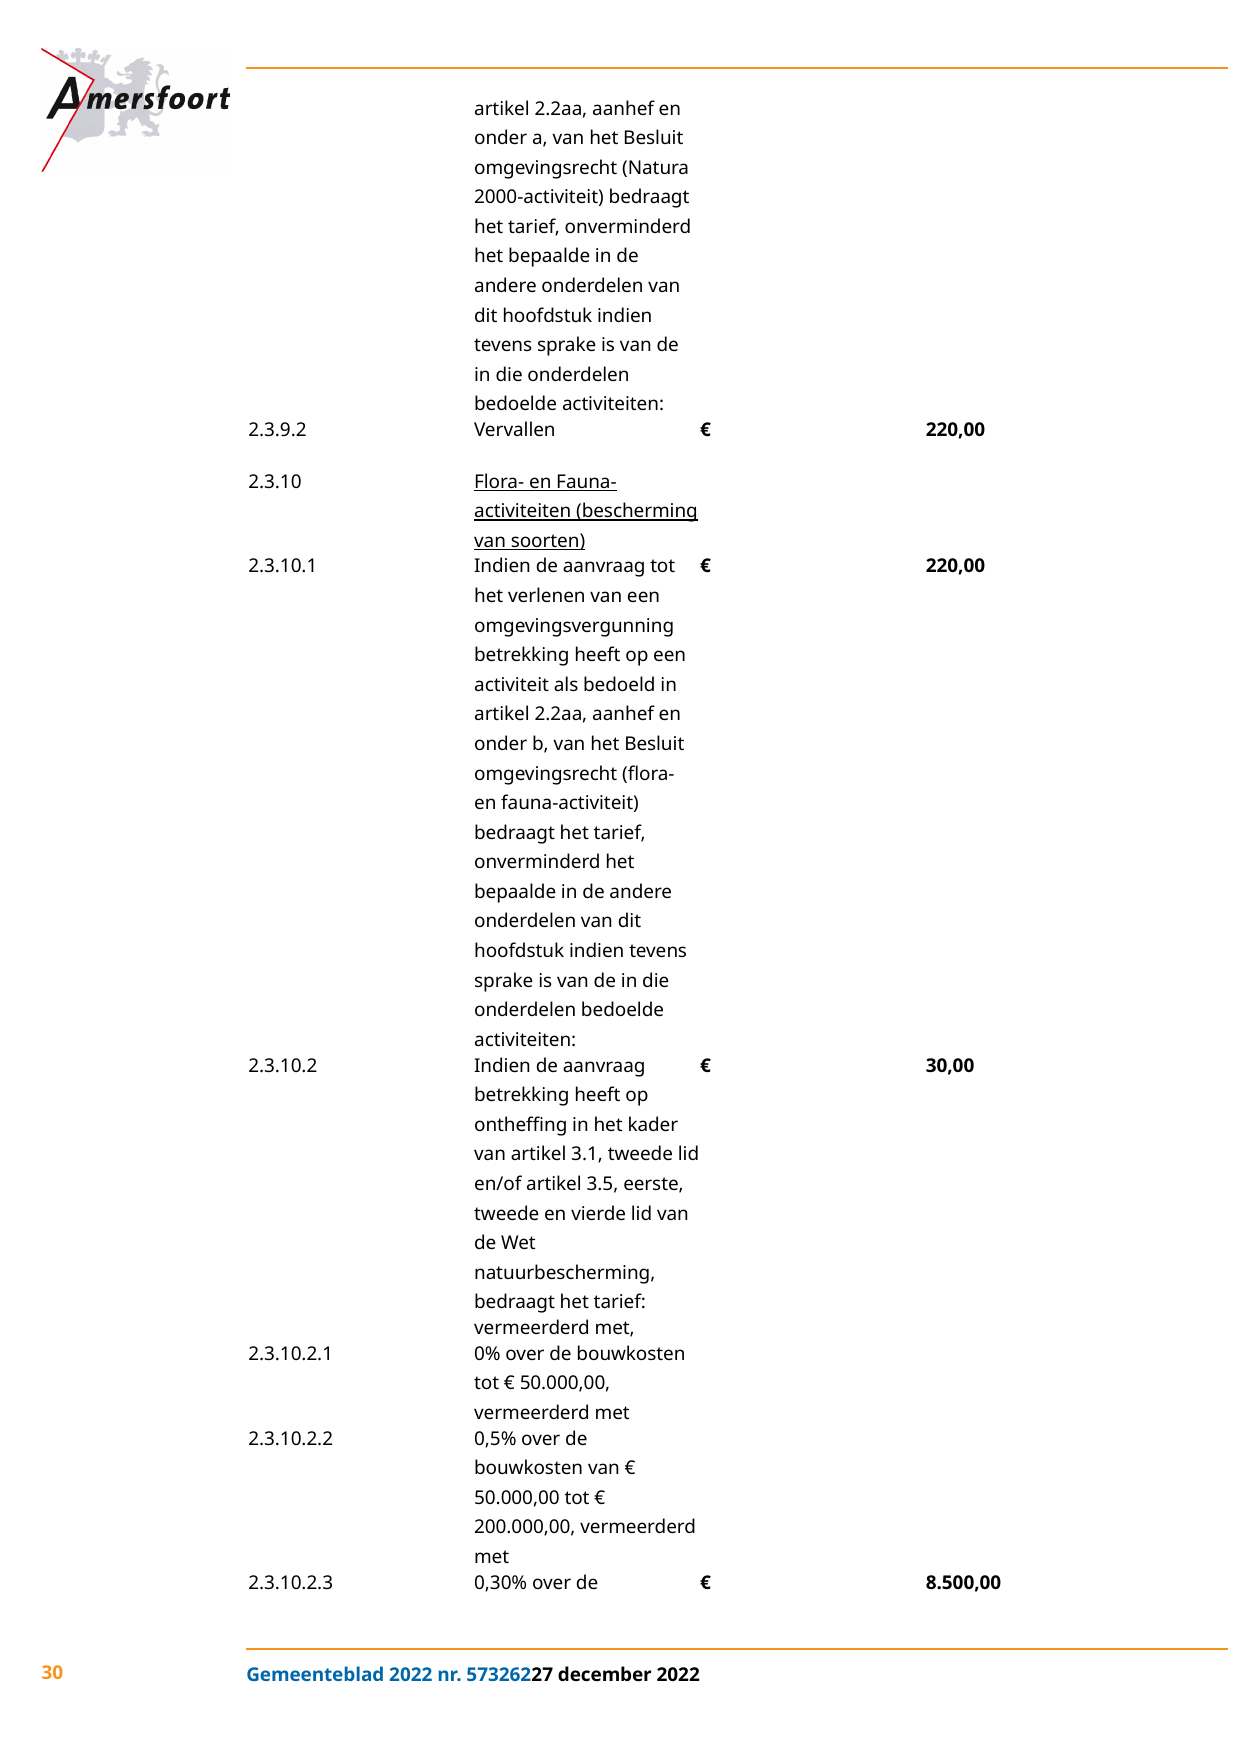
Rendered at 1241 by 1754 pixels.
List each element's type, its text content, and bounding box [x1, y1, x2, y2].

table_cell Indien de aanvraag betrekking heeft op ontheffing in het kader van artikel 3.1, tweede lid en/of artikel 3.5, eerste, tweede en vierde lid van de Wet natuurbescherming, bedraagt het tarief: [474, 1052, 700, 1314]
table_cell € [700, 1569, 926, 1594]
table_cell € [700, 553, 926, 1052]
table_cell [700, 1314, 926, 1340]
table_cell [248, 442, 474, 468]
table_cell 2.3.10.2.2 [248, 1425, 474, 1569]
table_cell [926, 468, 1152, 553]
table_cell 2.3.10.2 [248, 1052, 474, 1314]
table_cell 30,00 [926, 1052, 1152, 1314]
table_cell 2.3.10.1 [248, 553, 474, 1052]
table_cell € [700, 416, 926, 442]
picture [41, 47, 231, 172]
table_cell [700, 468, 926, 553]
table_cell [926, 1425, 1152, 1569]
table_cell 220,00 [926, 553, 1152, 1052]
table_cell [926, 442, 1152, 468]
table_cell 0% over de bouwkosten tot € 50.000,00, vermeerderd met [474, 1340, 700, 1425]
table_cell 0,30% over de [474, 1569, 700, 1594]
table_cell [700, 1425, 926, 1569]
table_cell [248, 1314, 474, 1340]
table_cell artikel 2.2aa, aanhef en onder a, van het Besluit omgevingsrecht (Natura 2000-activiteit) bedraagt het tarief, onverminderd het bepaalde in de andere onderdelen van dit hoofdstuk indien tevens sprake is van de in die onderdelen bedoelde activiteiten: [474, 95, 700, 416]
table_cell 0,5% over de bouwkosten van € 50.000,00 tot € 200.000,00, vermeerderd met [474, 1425, 700, 1569]
table_cell [700, 95, 926, 416]
table_cell 220,00 [926, 416, 1152, 442]
table_cell Flora- en Fauna-activiteiten (bescherming van soorten) [474, 468, 700, 553]
table_cell 2.3.10 [248, 468, 474, 553]
table_cell [700, 442, 926, 468]
table_cell 8.500,00 [926, 1569, 1152, 1594]
table_cell [926, 1340, 1152, 1425]
table_cell € [700, 1052, 926, 1314]
table_cell [474, 442, 700, 468]
table_cell [248, 95, 474, 416]
table_cell Indien de aanvraag tot het verlenen van een omgevingsvergunning betrekking heeft op een activiteit als bedoeld in artikel 2.2aa, aanhef en onder b, van het Besluit omgevingsrecht (flora- en fauna-activiteit) bedraagt het tarief, onverminderd het bepaalde in de andere onderdelen van dit hoofdstuk indien tevens sprake is van de in die onderdelen bedoelde activiteiten: [474, 553, 700, 1052]
table_cell [926, 95, 1152, 416]
table_cell [926, 1314, 1152, 1340]
table_cell [700, 1340, 926, 1425]
table_cell 2.3.10.2.3 [248, 1569, 474, 1594]
table_cell vermeerderd met, [474, 1314, 700, 1340]
table_cell Vervallen [474, 416, 700, 442]
table_cell 2.3.9.2 [248, 416, 474, 442]
table_cell 2.3.10.2.1 [248, 1340, 474, 1425]
